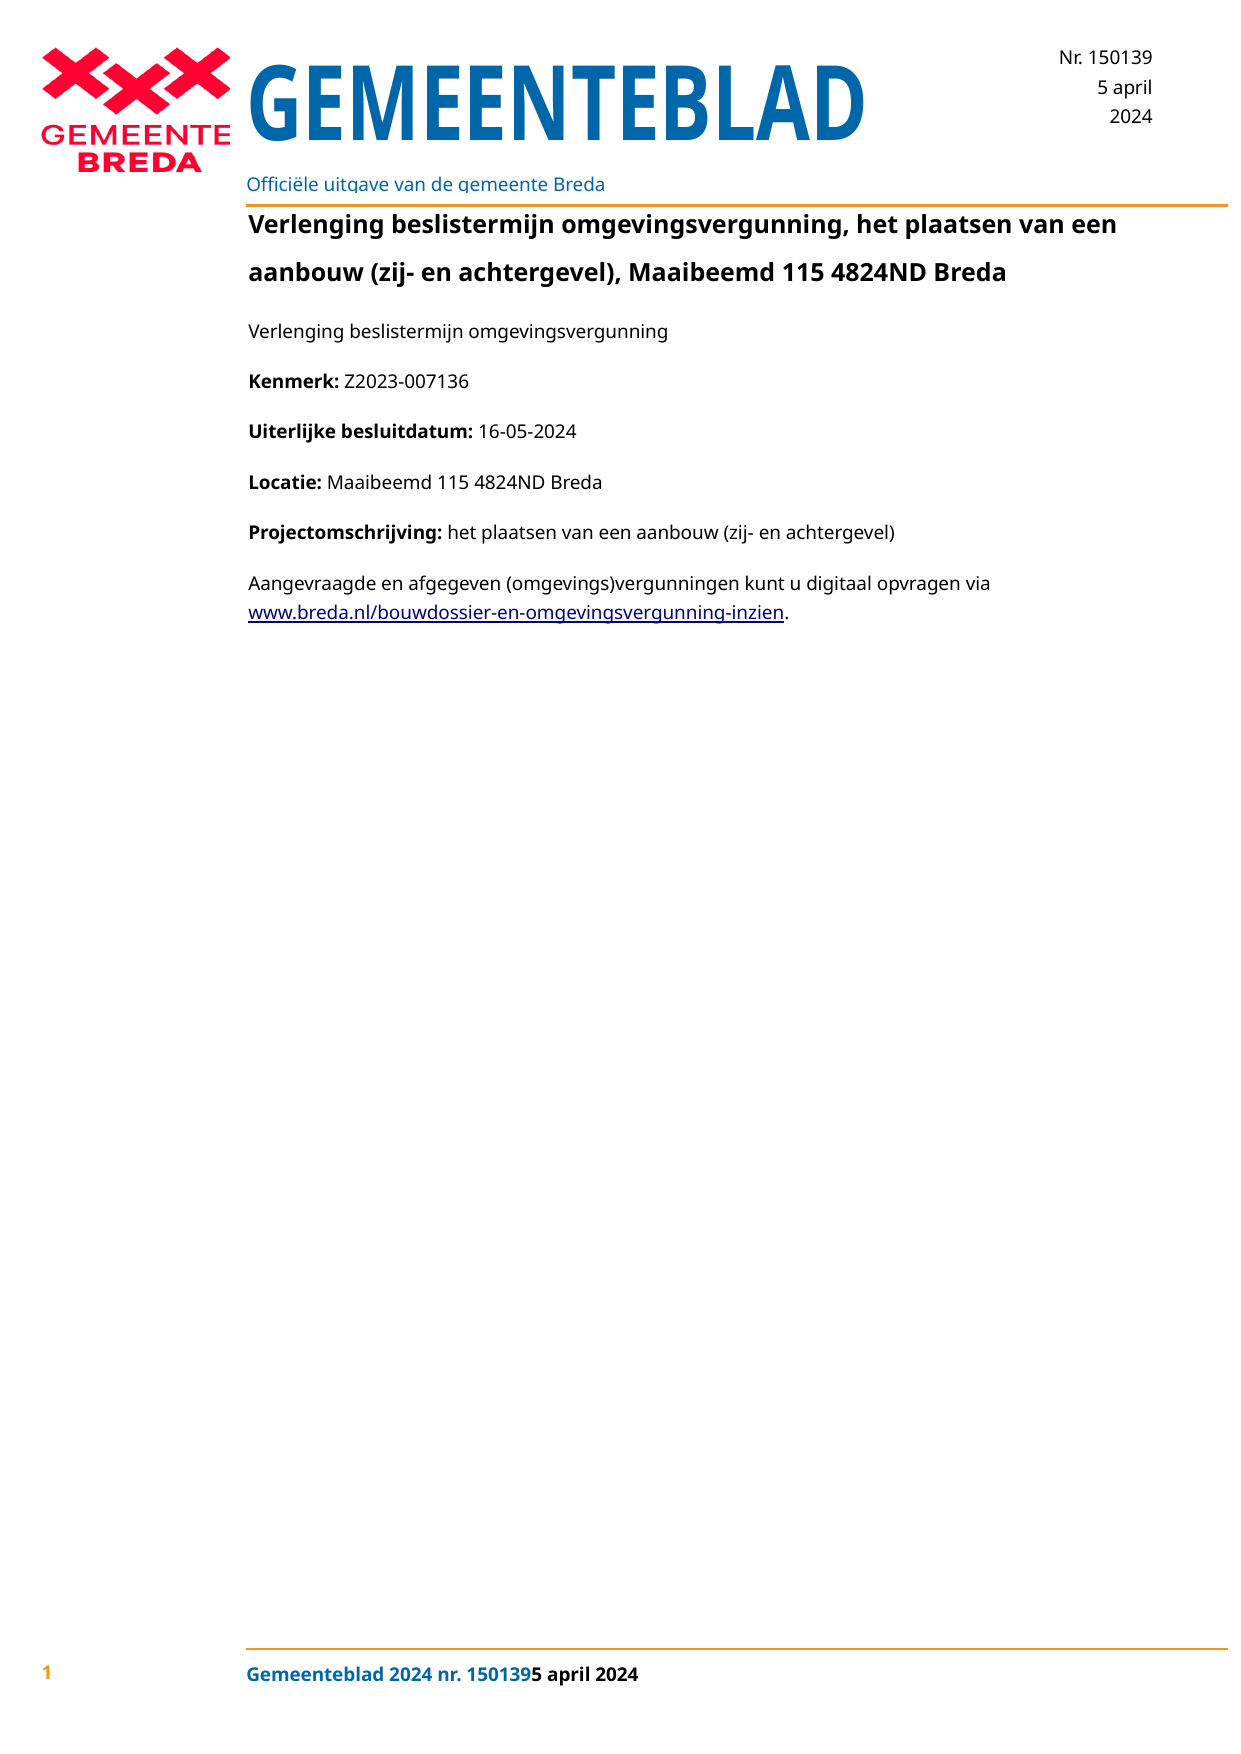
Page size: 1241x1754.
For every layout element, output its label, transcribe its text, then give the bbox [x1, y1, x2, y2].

text Locatie: Maaibeemd 115 4824ND Breda [248, 469, 1152, 495]
text Verlenging beslistermijn omgevingsvergunning, het plaatsen van een aanbouw (zij- en achtergevel), Maaibeemd 115 4824ND Breda [248, 207, 1152, 288]
picture [41, 47, 231, 172]
text Projectomschrijving: het plaatsen van een aanbouw (zij- en achtergevel) [248, 519, 1152, 545]
text Aangevraagde en afgegeven (omgevings)vergunningen kunt u digitaal opvragen via www.breda.nl/bouwdossier-en-omgevingsvergunning-inzien. [248, 570, 1152, 625]
text Uiterlijke besluitdatum: 16-05-2024 [248, 419, 1152, 444]
text Kenmerk: Z2023-007136 [248, 368, 1152, 394]
text Verlenging beslistermijn omgevingsvergunning [248, 318, 1152, 344]
